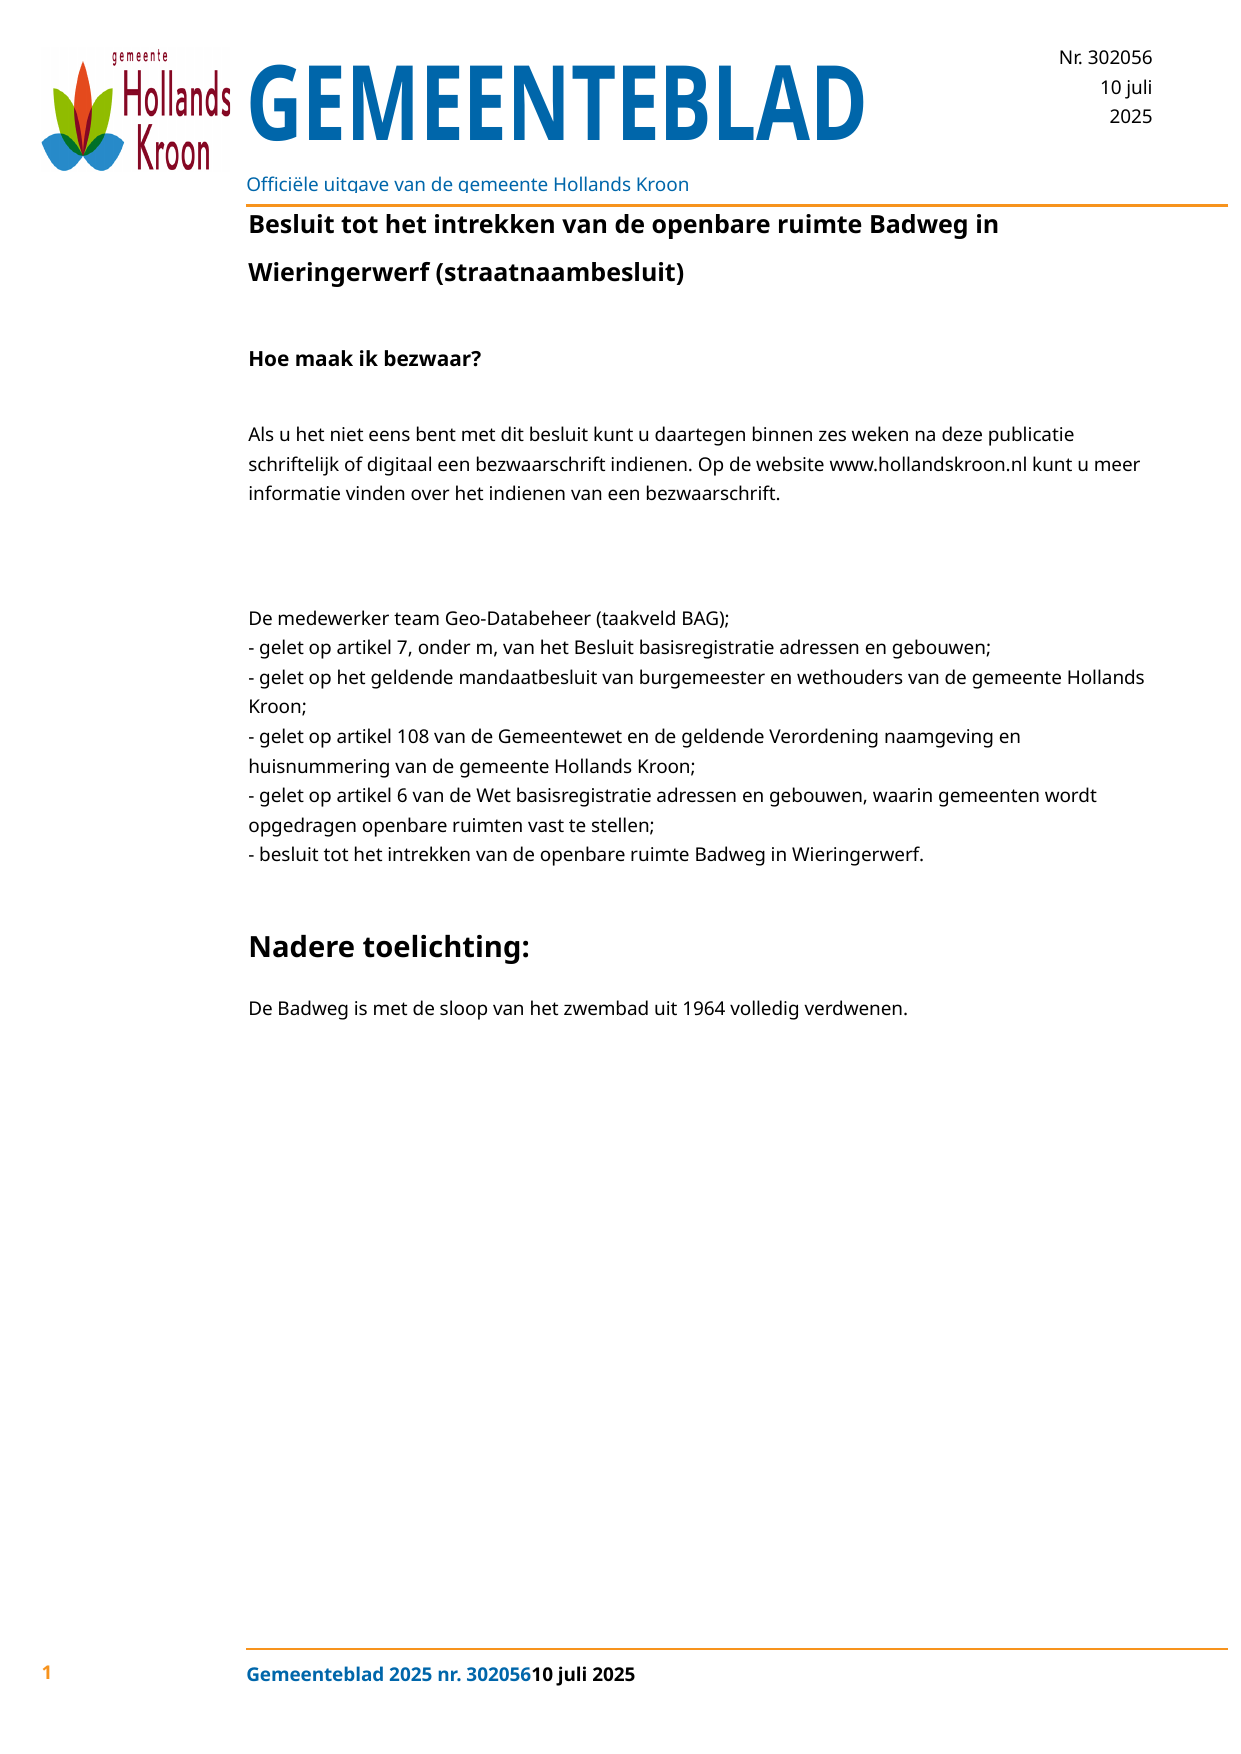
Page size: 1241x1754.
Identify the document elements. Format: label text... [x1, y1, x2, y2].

text - gelet op artikel 7, onder m, van het Besluit basisregistratie adressen en gebouwen; [248, 634, 1152, 660]
text Nadere toelichting: [248, 927, 1152, 966]
text Als u het niet eens bent met dit besluit kunt u daartegen binnen zes weken na deze publicatie schriftelijk of digitaal een bezwaarschrift indienen. Op de website www.hollandskroon.nl kunt u meer informatie vinden over het indienen van een bezwaarschrift. [248, 421, 1152, 506]
text De Badweg is met de sloop van het zwembad uit 1964 volledig verdwenen. [248, 995, 1152, 1021]
text - gelet op artikel 6 van de Wet basisregistratie adressen en gebouwen, waarin gemeenten wordt opgedragen openbare ruimten vast te stellen; [248, 782, 1152, 838]
text Hoe maak ik bezwaar? [248, 344, 1152, 372]
text Besluit tot het intrekken van de openbare ruimte Badweg in Wieringerwerf (straatnaambesluit) [248, 207, 1152, 288]
text De medewerker team Geo-Databeheer (taakveld BAG); [248, 605, 1152, 631]
text - besluit tot het intrekken van de openbare ruimte Badweg in Wieringerwerf. [248, 842, 1152, 867]
picture [41, 47, 231, 172]
text - gelet op artikel 108 van de Gemeentewet en de geldende Verordening naamgeving en huisnummering van de gemeente Hollands Kroon; [248, 723, 1152, 779]
text - gelet op het geldende mandaatbesluit van burgemeester en wethouders van de gemeente Hollands Kroon; [248, 664, 1152, 719]
